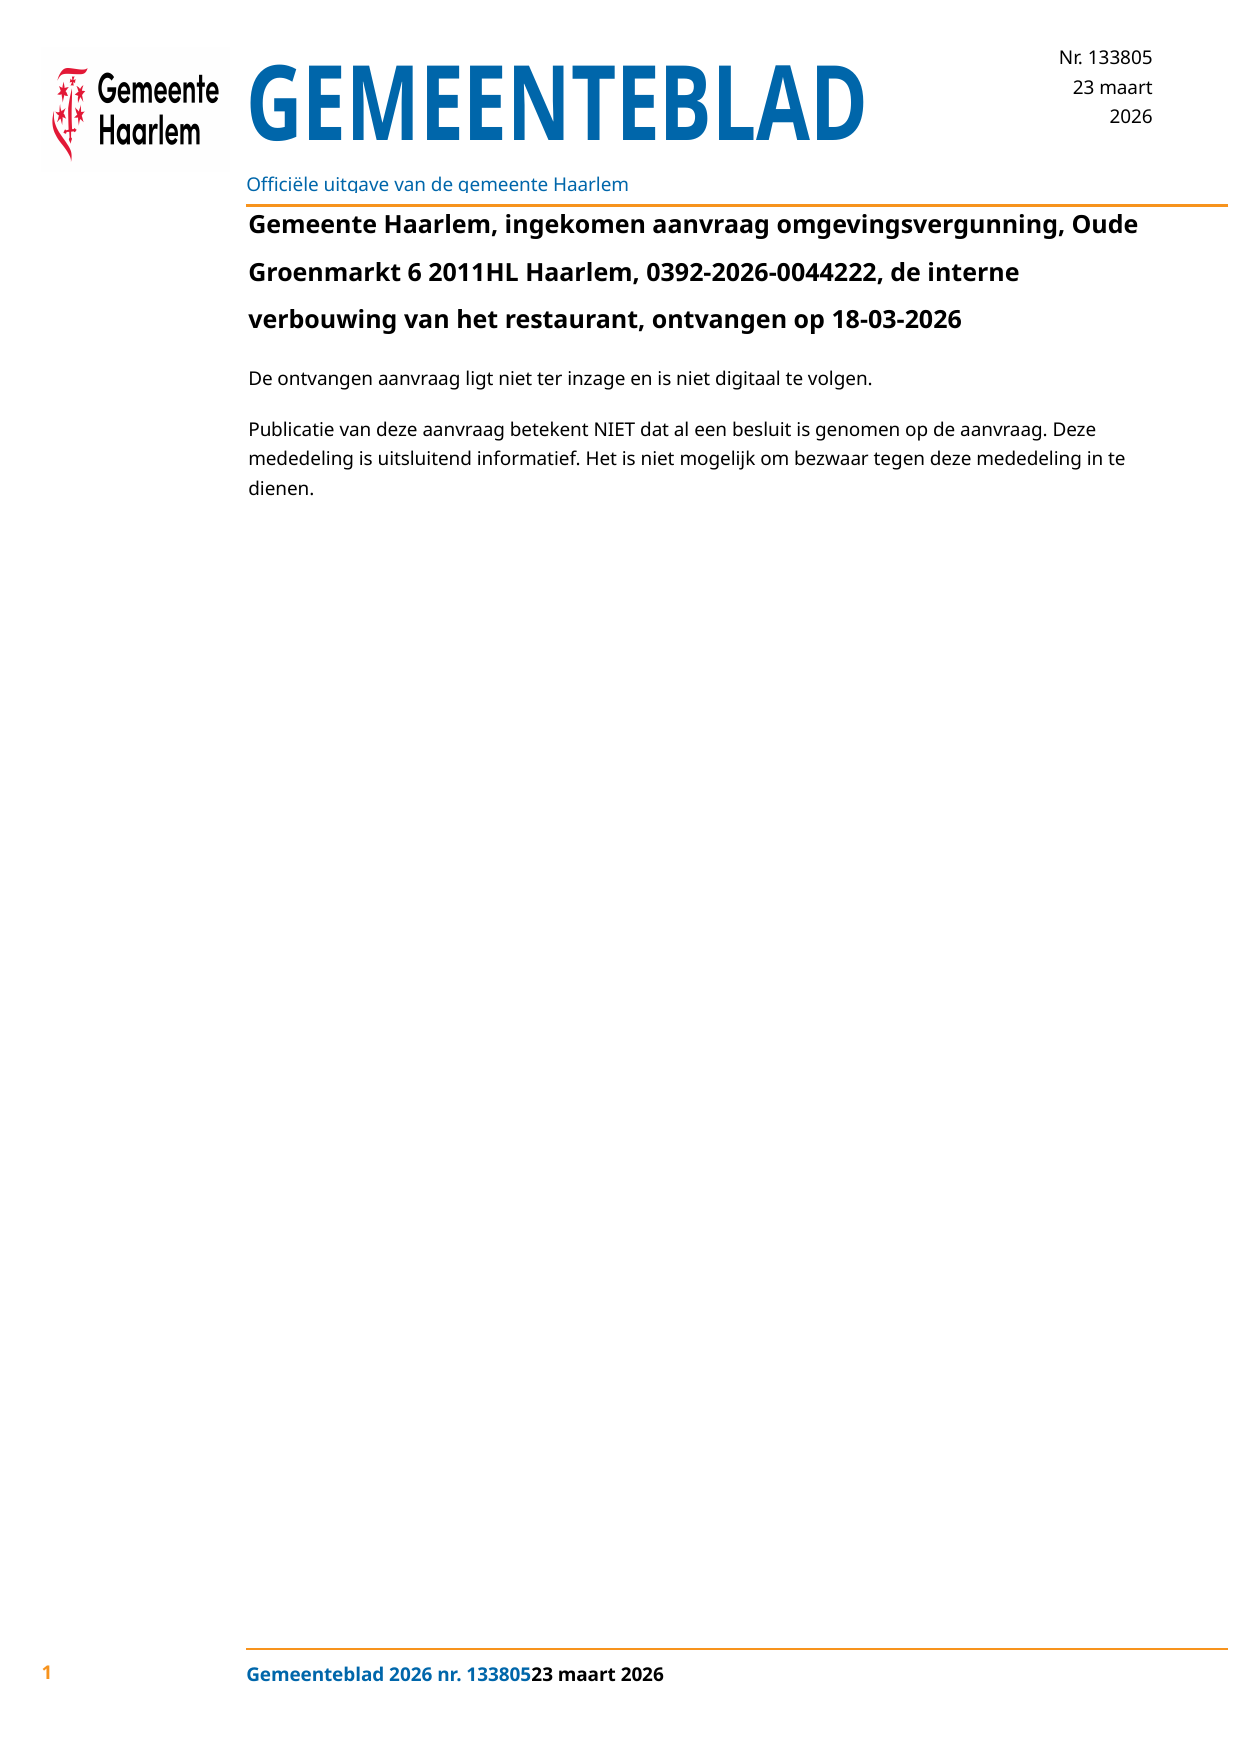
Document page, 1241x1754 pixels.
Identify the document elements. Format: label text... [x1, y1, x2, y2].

text De ontvangen aanvraag ligt niet ter inzage en is niet digitaal te volgen. [248, 366, 1152, 391]
picture [41, 47, 231, 172]
text Publicatie van deze aanvraag betekent NIET dat al een besluit is genomen op de aanvraag. Deze mededeling is uitsluitend informatief. Het is niet mogelijk om bezwaar tegen deze mededeling in te dienen. [248, 416, 1152, 501]
text Gemeente Haarlem, ingekomen aanvraag omgevingsvergunning, Oude Groenmarkt 6 2011HL Haarlem, 0392-2026-0044222, de interne verbouwing van het restaurant, ontvangen op 18-03-2026 [248, 207, 1152, 336]
